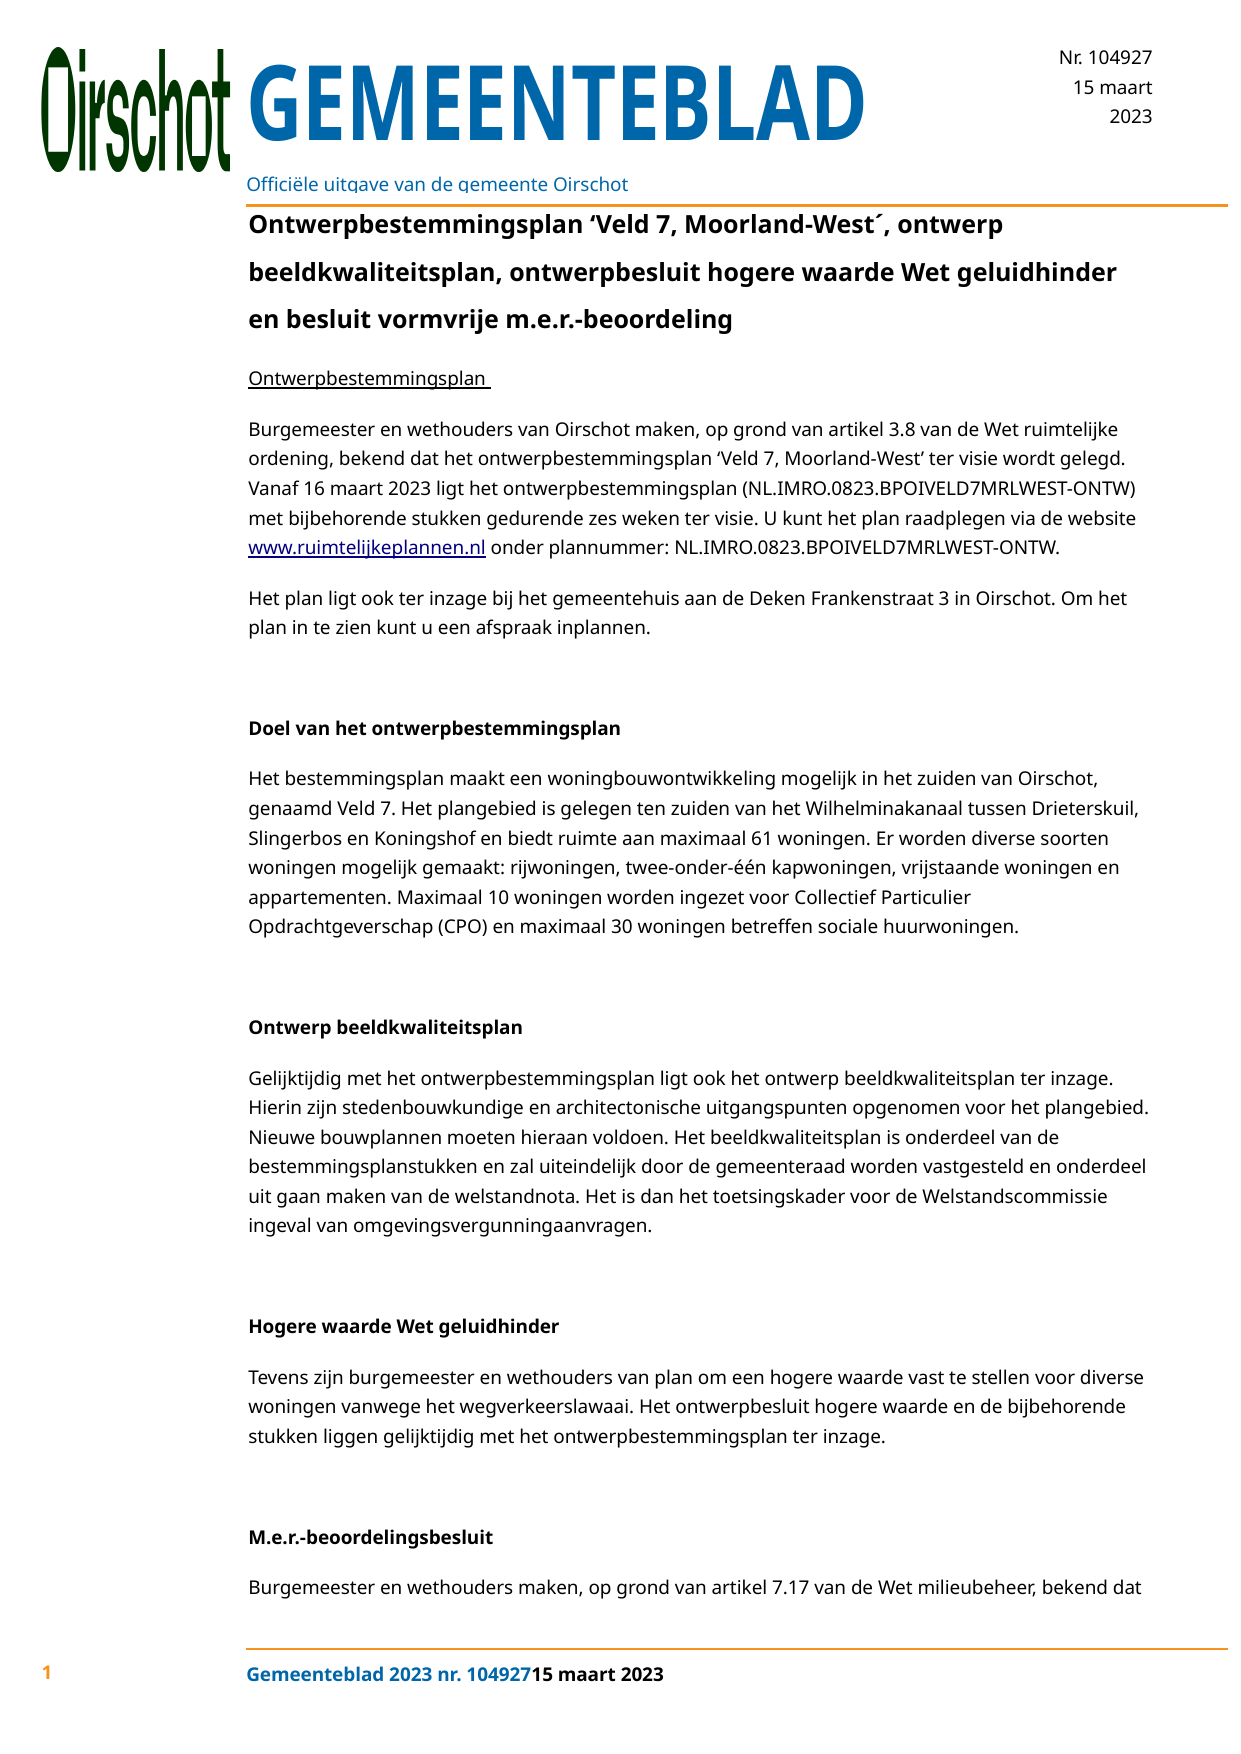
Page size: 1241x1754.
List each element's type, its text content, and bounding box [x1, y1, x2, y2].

text Ontwerpbestemmingsplan ‘Veld 7, Moorland-West´, ontwerp beeldkwaliteitsplan, ontwerpbesluit hogere waarde Wet geluidhinder en besluit vormvrije m.e.r.-beoordeling [248, 207, 1152, 336]
text Burgemeester en wethouders maken, op grond van artikel 7.17 van de Wet milieubeheer, bekend dat [248, 1574, 1152, 1600]
text M.e.r.-beoordelingsbesluit [248, 1524, 1152, 1549]
text Het plan ligt ook ter inzage bij het gemeentehuis aan de Deken Frankenstraat 3 in Oirschot. Om het plan in te zien kunt u een afspraak inplannen. [248, 585, 1152, 640]
text Het bestemmingsplan maakt een woningbouwontwikkeling mogelijk in het zuiden van Oirschot, genaamd Veld 7. Het plangebied is gelegen ten zuiden van het Wilhelminakanaal tussen Drieterskuil, Slingerbos en Koningshof en biedt ruimte aan maximaal 61 woningen. Er worden diverse soorten woningen mogelijk gemaakt: rijwoningen, twee-onder-één kapwoningen, vrijstaande woningen en appartementen. Maximaal 10 woningen worden ingezet voor Collectief Particulier Opdrachtgeverschap (CPO) en maximaal 30 woningen betreffen sociale huurwoningen. [248, 766, 1152, 939]
picture [41, 47, 231, 172]
text Ontwerpbestemmingsplan [248, 366, 1152, 391]
text Ontwerp beeldkwaliteitsplan [248, 1014, 1152, 1040]
text Doel van het ontwerpbestemmingsplan [248, 715, 1152, 741]
text Gelijktijdig met het ontwerpbestemmingsplan ligt ook het ontwerp beeldkwaliteitsplan ter inzage. Hierin zijn stedenbouwkundige en architectonische uitgangspunten opgenomen voor het plangebied. Nieuwe bouwplannen moeten hieraan voldoen. Het beeldkwaliteitsplan is onderdeel van de bestemmingsplanstukken en zal uiteindelijk door de gemeenteraad worden vastgesteld en onderdeel uit gaan maken van de welstandnota. Het is dan het toetsingskader voor de Welstandscommissie ingeval van omgevingsvergunningaanvragen. [248, 1065, 1152, 1238]
text Tevens zijn burgemeester en wethouders van plan om een hogere waarde vast te stellen voor diverse woningen vanwege het wegverkeerslawaai. Het ontwerpbesluit hogere waarde en de bijbehorende stukken liggen gelijktijdig met het ontwerpbestemmingsplan ter inzage. [248, 1364, 1152, 1449]
text Burgemeester en wethouders van Oirschot maken, op grond van artikel 3.8 van de Wet ruimtelijke ordening, bekend dat het ontwerpbestemmingsplan ‘Veld 7, Moorland-West’ ter visie wordt gelegd. Vanaf 16 maart 2023 ligt het ontwerpbestemmingsplan (NL.IMRO.0823.BPOIVELD7MRLWEST-ONTW) met bijbehorende stukken gedurende zes weken ter visie. U kunt het plan raadplegen via de website www.ruimtelijkeplannen.nl onder plannummer: NL.IMRO.0823.BPOIVELD7MRLWEST-ONTW. [248, 416, 1152, 560]
text Hogere waarde Wet geluidhinder [248, 1313, 1152, 1339]
